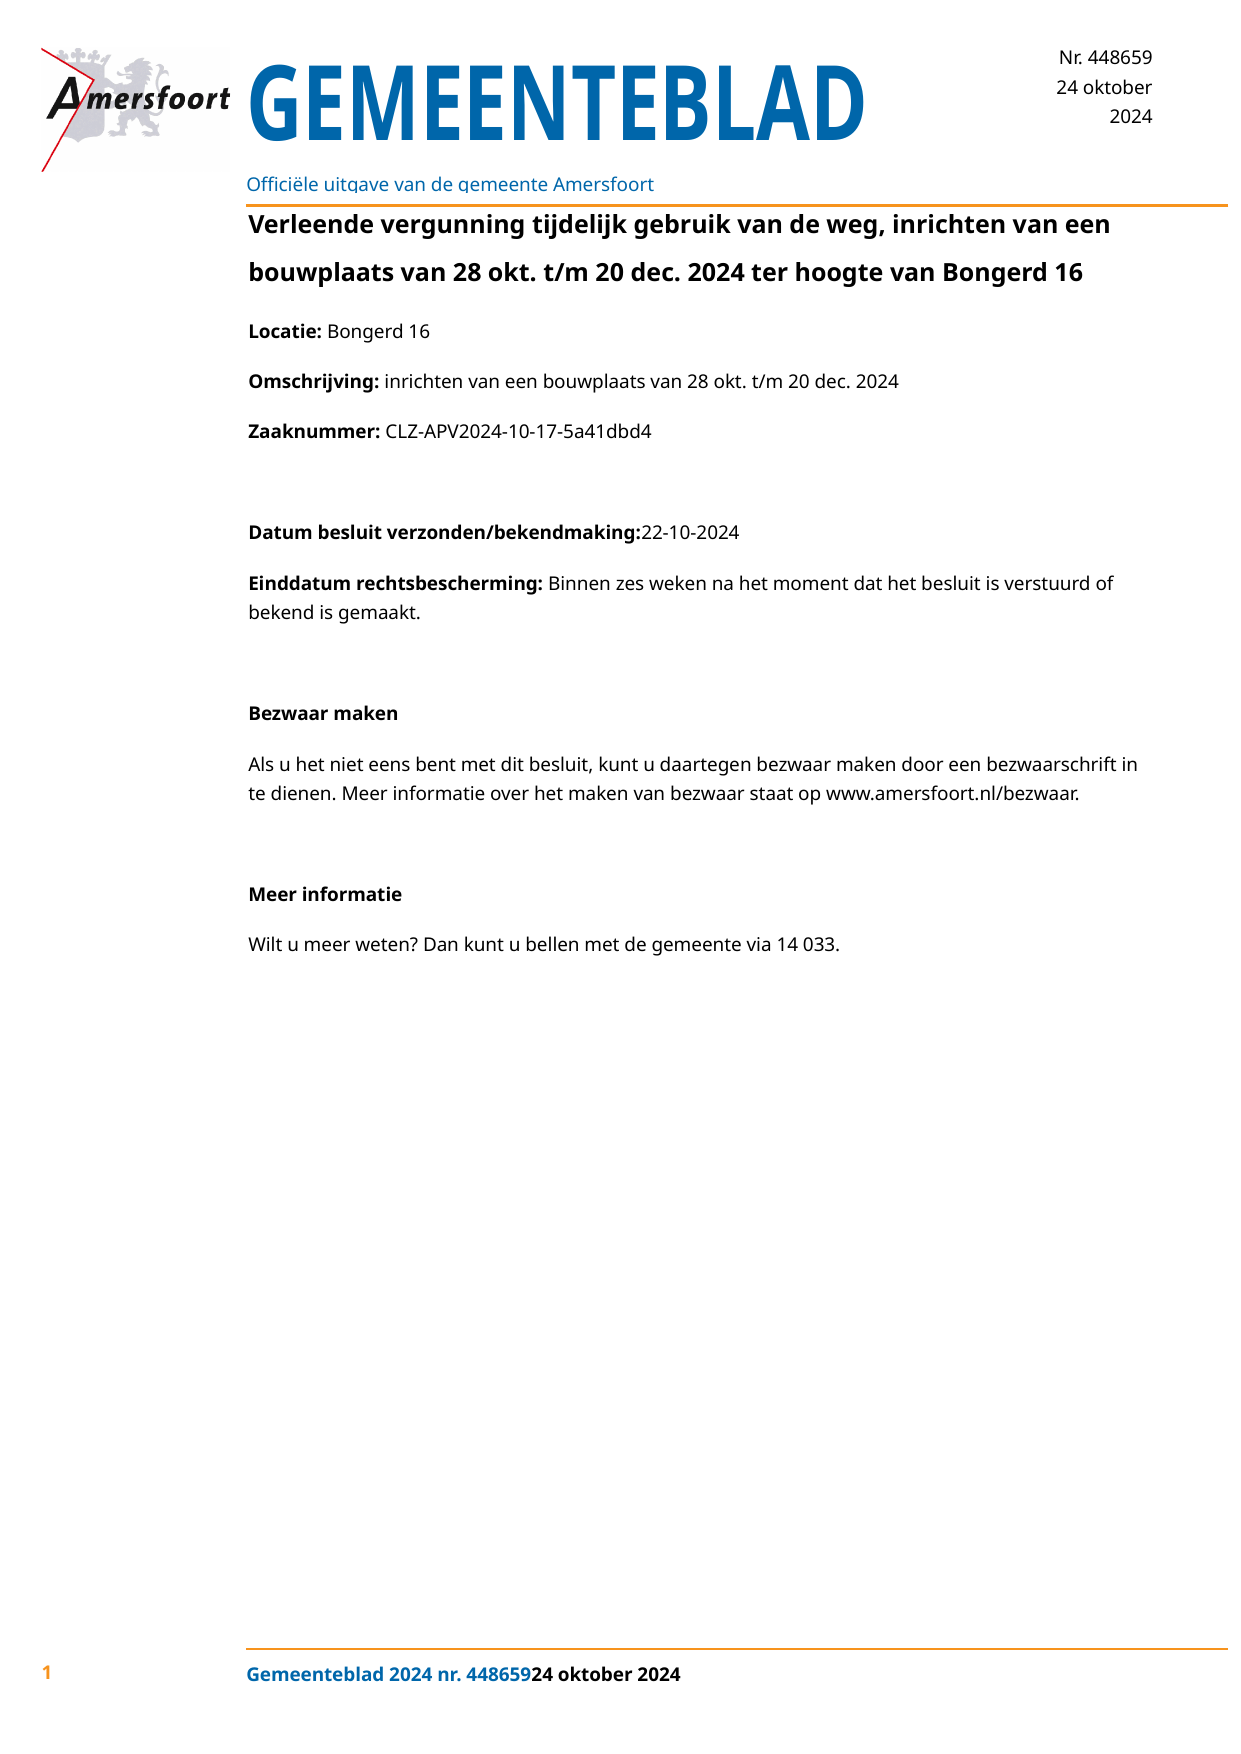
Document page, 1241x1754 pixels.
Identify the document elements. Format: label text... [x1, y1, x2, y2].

text Wilt u meer weten? Dan kunt u bellen met de gemeente via 14 033. [248, 932, 1152, 957]
text Omschrijving: inrichten van een bouwplaats van 28 okt. t/m 20 dec. 2024 [248, 368, 1152, 394]
text Als u het niet eens bent met dit besluit, kunt u daartegen bezwaar maken door een bezwaarschrift in te dienen. Meer informatie over het maken van bezwaar staat op www.amersfoort.nl/bezwaar. [248, 751, 1152, 806]
text Meer informatie [248, 881, 1152, 907]
text Datum besluit verzonden/bekendmaking:22-10-2024 [248, 519, 1152, 545]
text Verleende vergunning tijdelijk gebruik van de weg, inrichten van een bouwplaats van 28 okt. t/m 20 dec. 2024 ter hoogte van Bongerd 16 [248, 207, 1152, 288]
picture [41, 47, 231, 172]
text Locatie: Bongerd 16 [248, 318, 1152, 344]
text Einddatum rechtsbescherming: Binnen zes weken na het moment dat het besluit is verstuurd of bekend is gemaakt. [248, 570, 1152, 625]
text Bezwaar maken [248, 700, 1152, 726]
text Zaaknummer: CLZ-APV2024-10-17-5a41dbd4 [248, 419, 1152, 444]
